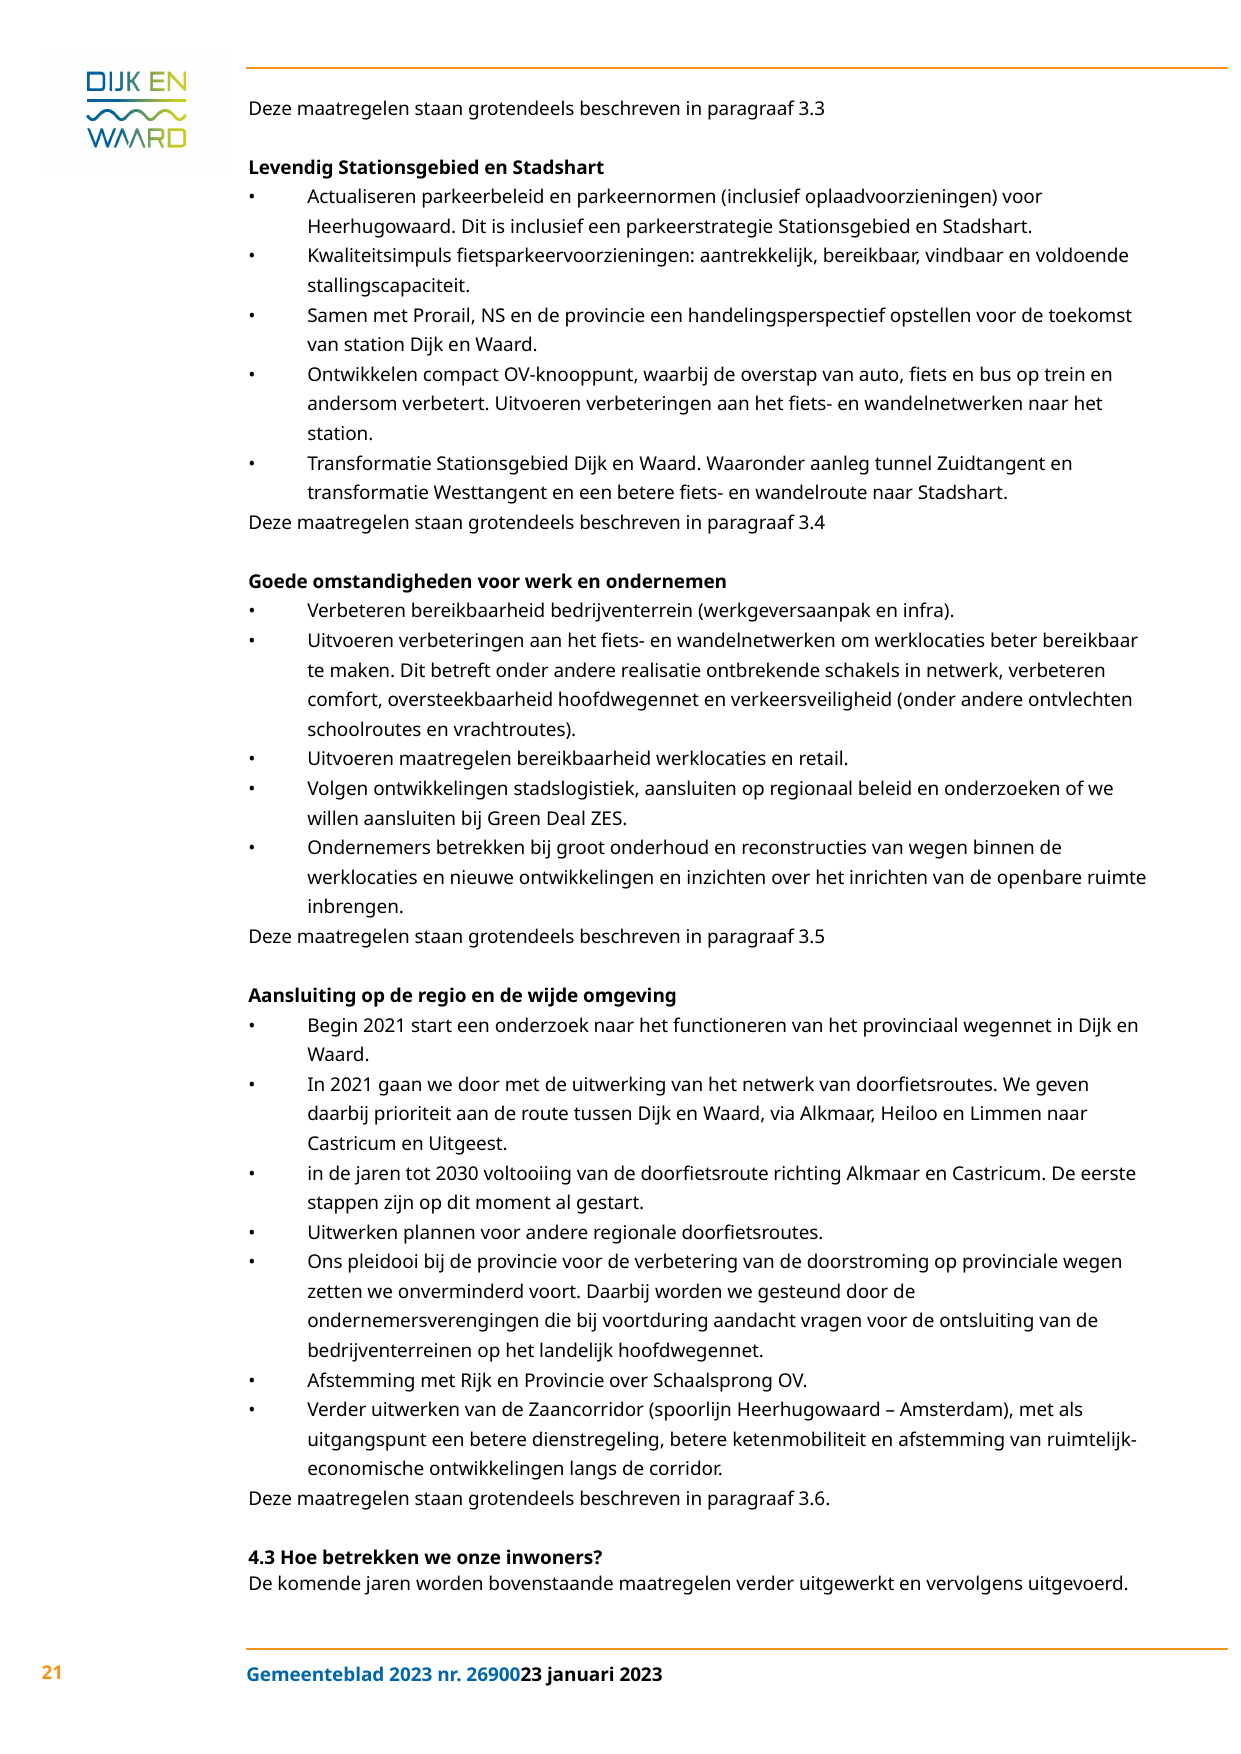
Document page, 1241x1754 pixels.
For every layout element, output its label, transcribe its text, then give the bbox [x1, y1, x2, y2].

list Samen met Prorail, NS en de provincie een handelingsperspectief opstellen voor de toekomst van station Dijk en Waard. [248, 302, 1152, 357]
text Aansluiting op de regio en de wijde omgeving [248, 982, 1152, 1008]
list in de jaren tot 2030 voltooiing van de doorfietsroute richting Alkmaar en Castricum. De eerste stappen zijn op dit moment al gestart. [248, 1160, 1152, 1215]
list Transformatie Stationsgebied Dijk en Waard. Waaronder aanleg tunnel Zuidtangent en transformatie Westtangent en een betere fiets- en wandelroute naar Stadshart. [248, 450, 1152, 505]
list Ons pleidooi bij de provincie voor de verbetering van de doorstroming op provinciale wegen zetten we onverminderd voort. Daarbij worden we gesteund door de ondernemersverengingen die bij voortduring aandacht vragen voor de ontsluiting van de bedrijventerreinen op het landelijk hoofdwegennet. [248, 1248, 1152, 1363]
text Deze maatregelen staan grotendeels beschreven in paragraaf 3.6. [248, 1485, 1152, 1511]
text Goede omstandigheden voor werk en ondernemen [248, 568, 1152, 594]
list Begin 2021 start een onderzoek naar het functioneren van het provinciaal wegennet in Dijk en Waard. [248, 1012, 1152, 1067]
text Levendig Stationsgebied en Stadshart [248, 154, 1152, 180]
list Ontwikkelen compact OV-knooppunt, waarbij de overstap van auto, fiets en bus op trein en andersom verbetert. Uitvoeren verbeteringen aan het fiets- en wandelnetwerken naar het station. [248, 361, 1152, 446]
list Uitwerken plannen voor andere regionale doorfietsroutes. [248, 1219, 1152, 1245]
list Verder uitwerken van de Zaancorridor (spoorlijn Heerhugowaard – Amsterdam), met als uitgangspunt een betere dienstregeling, betere ketenmobiliteit en afstemming van ruimtelijk-economische ontwikkelingen langs de corridor. [248, 1396, 1152, 1481]
list Uitvoeren maatregelen bereikbaarheid werklocaties en retail. [248, 746, 1152, 771]
text De komende jaren worden bovenstaande maatregelen verder uitgewerkt en vervolgens uitgevoerd. [248, 1570, 1152, 1596]
picture [41, 47, 231, 172]
list Uitvoeren verbeteringen aan het fiets- en wandelnetwerken om werklocaties beter bereikbaar te maken. Dit betreft onder andere realisatie ontbrekende schakels in netwerk, verbeteren comfort, oversteekbaarheid hoofdwegennet en verkeersveiligheid (onder andere ontvlechten schoolroutes en vrachtroutes). [248, 627, 1152, 742]
list Ondernemers betrekken bij groot onderhoud en reconstructies van wegen binnen de werklocaties en nieuwe ontwikkelingen en inzichten over het inrichten van de openbare ruimte inbrengen. [248, 834, 1152, 919]
list Kwaliteitsimpuls fietsparkeervoorzieningen: aantrekkelijk, bereikbaar, vindbaar en voldoende stallingscapaciteit. [248, 243, 1152, 298]
list Actualiseren parkeerbeleid en parkeernormen (inclusief oplaadvoorzieningen) voor Heerhugowaard. Dit is inclusief een parkeerstrategie Stationsgebied en Stadshart. [248, 183, 1152, 239]
text 4.3 Hoe betrekken we onze inwoners? [248, 1544, 1152, 1570]
text Deze maatregelen staan grotendeels beschreven in paragraaf 3.3 [248, 95, 1152, 121]
text Deze maatregelen staan grotendeels beschreven in paragraaf 3.5 [248, 923, 1152, 949]
list Verbeteren bereikbaarheid bedrijventerrein (werkgeversaanpak en infra). [248, 598, 1152, 623]
text Deze maatregelen staan grotendeels beschreven in paragraaf 3.4 [248, 509, 1152, 535]
list In 2021 gaan we door met de uitwerking van het netwerk van doorfietsroutes. We geven daarbij prioriteit aan de route tussen Dijk en Waard, via Alkmaar, Heiloo en Limmen naar Castricum en Uitgeest. [248, 1071, 1152, 1156]
list Afstemming met Rijk en Provincie over Schaalsprong OV. [248, 1367, 1152, 1393]
list Volgen ontwikkelingen stadslogistiek, aansluiten op regionaal beleid en onderzoeken of we willen aansluiten bij Green Deal ZES. [248, 775, 1152, 831]
